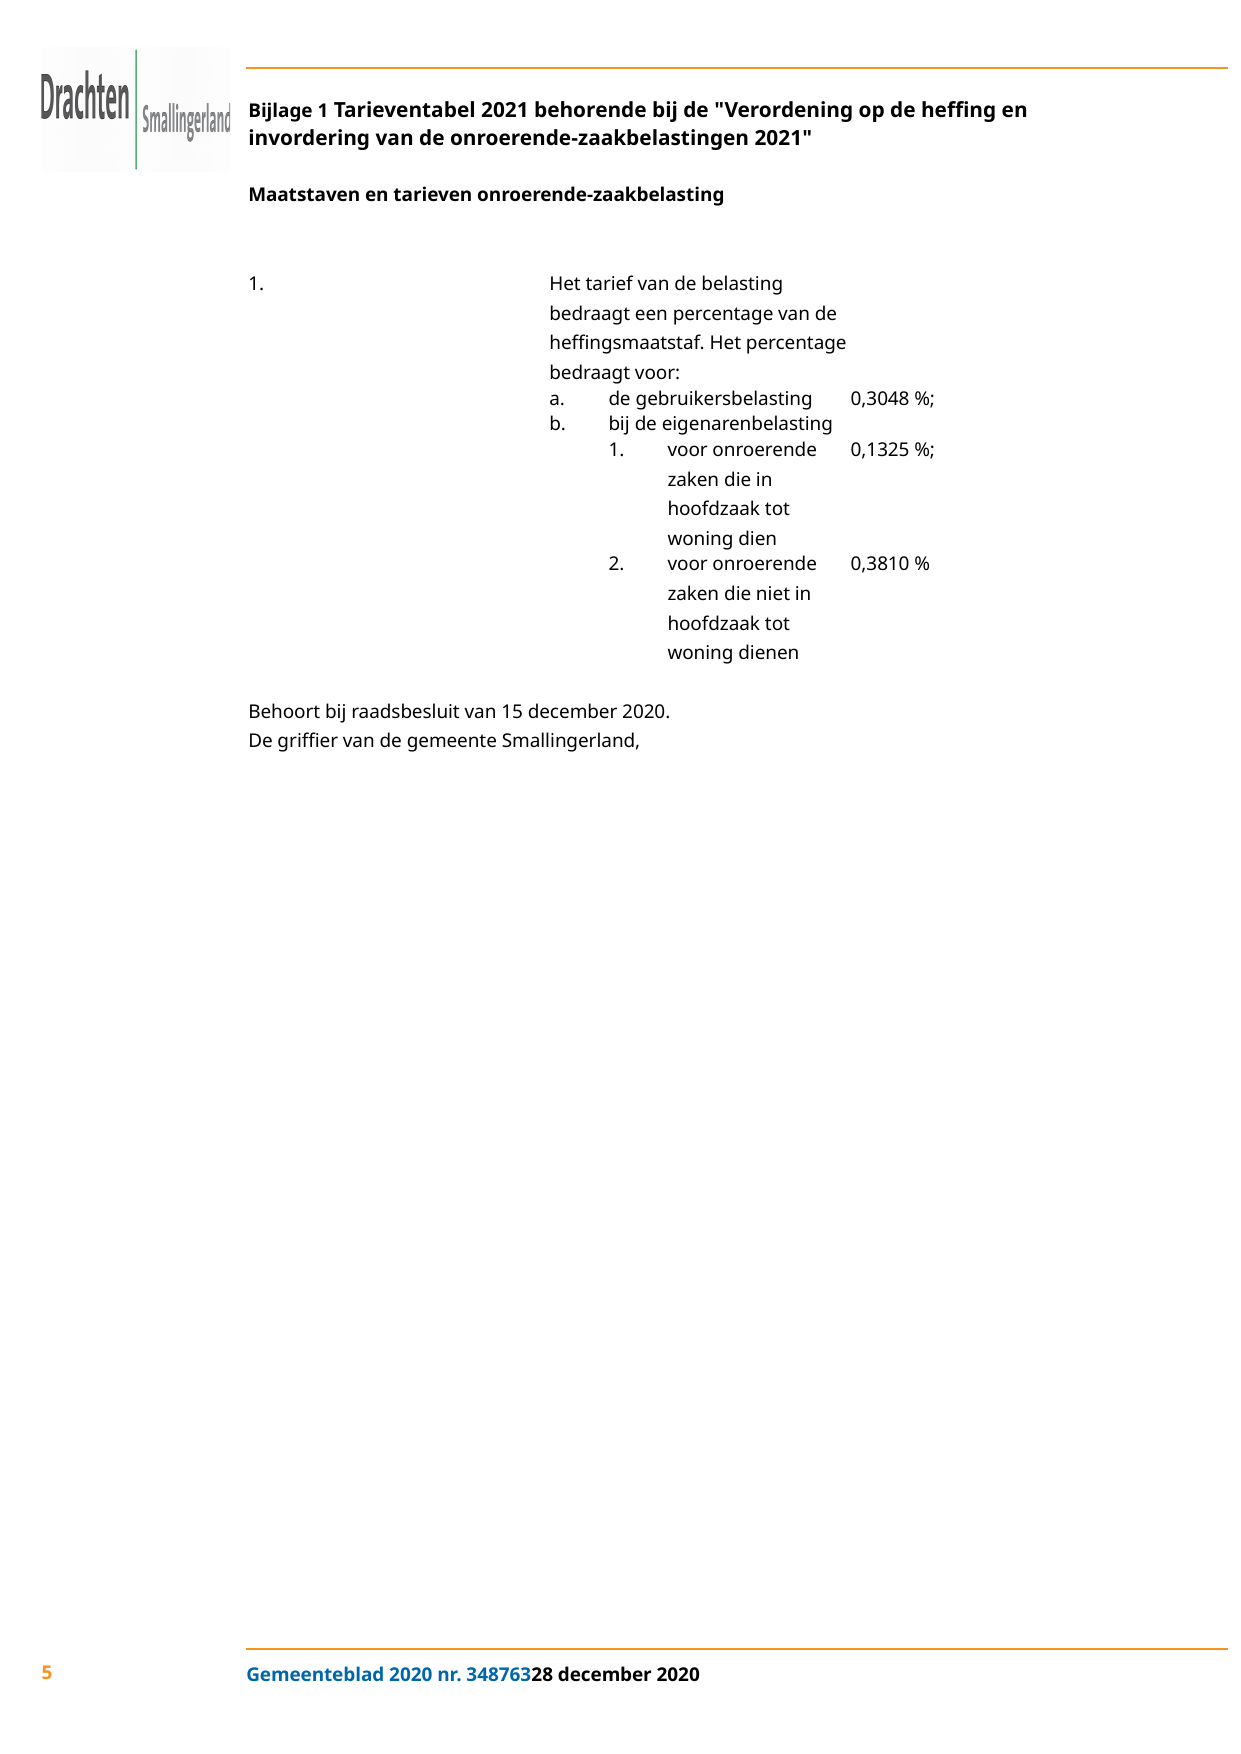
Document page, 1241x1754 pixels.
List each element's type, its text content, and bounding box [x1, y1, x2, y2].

table_cell de gebruikersbelasting [549, 385, 850, 410]
table_cell [248, 385, 549, 410]
table_header Het tarief van de belasting bedraagt een percentage van de heffingsmaatstaf. Het percentage bedraagt voor: [549, 270, 850, 385]
table_cell [850, 410, 1152, 436]
table_cell [248, 551, 549, 665]
table_header 1. [248, 270, 549, 385]
text Behoort bij raadsbesluit van 15 december 2020. [248, 698, 1152, 724]
table_cell bij de eigenarenbelasting [549, 410, 850, 436]
text De griffier van de gemeente Smallingerland, [248, 727, 1152, 753]
table_header [850, 270, 1152, 385]
table_cell 0,1325 %; [850, 436, 1152, 551]
table_cell 0,3048 %; [850, 385, 1152, 410]
text Maatstaven en tarieven onroerende-zaakbelasting [248, 181, 1152, 207]
table_cell [248, 436, 549, 551]
text Bijlage 1 Tarieventabel 2021 behorende bij de "Verordening op de heffing en invordering van de onroerende-zaakbelastingen 2021" [248, 95, 1152, 152]
table_cell [248, 410, 549, 436]
table_cell voor onroerende zaken die niet in hoofdzaak tot woning dienen [549, 551, 850, 665]
picture [41, 47, 231, 172]
table_cell 0,3810 % [850, 551, 1152, 665]
table_cell voor onroerende zaken die in hoofdzaak tot woning dien [549, 436, 850, 551]
